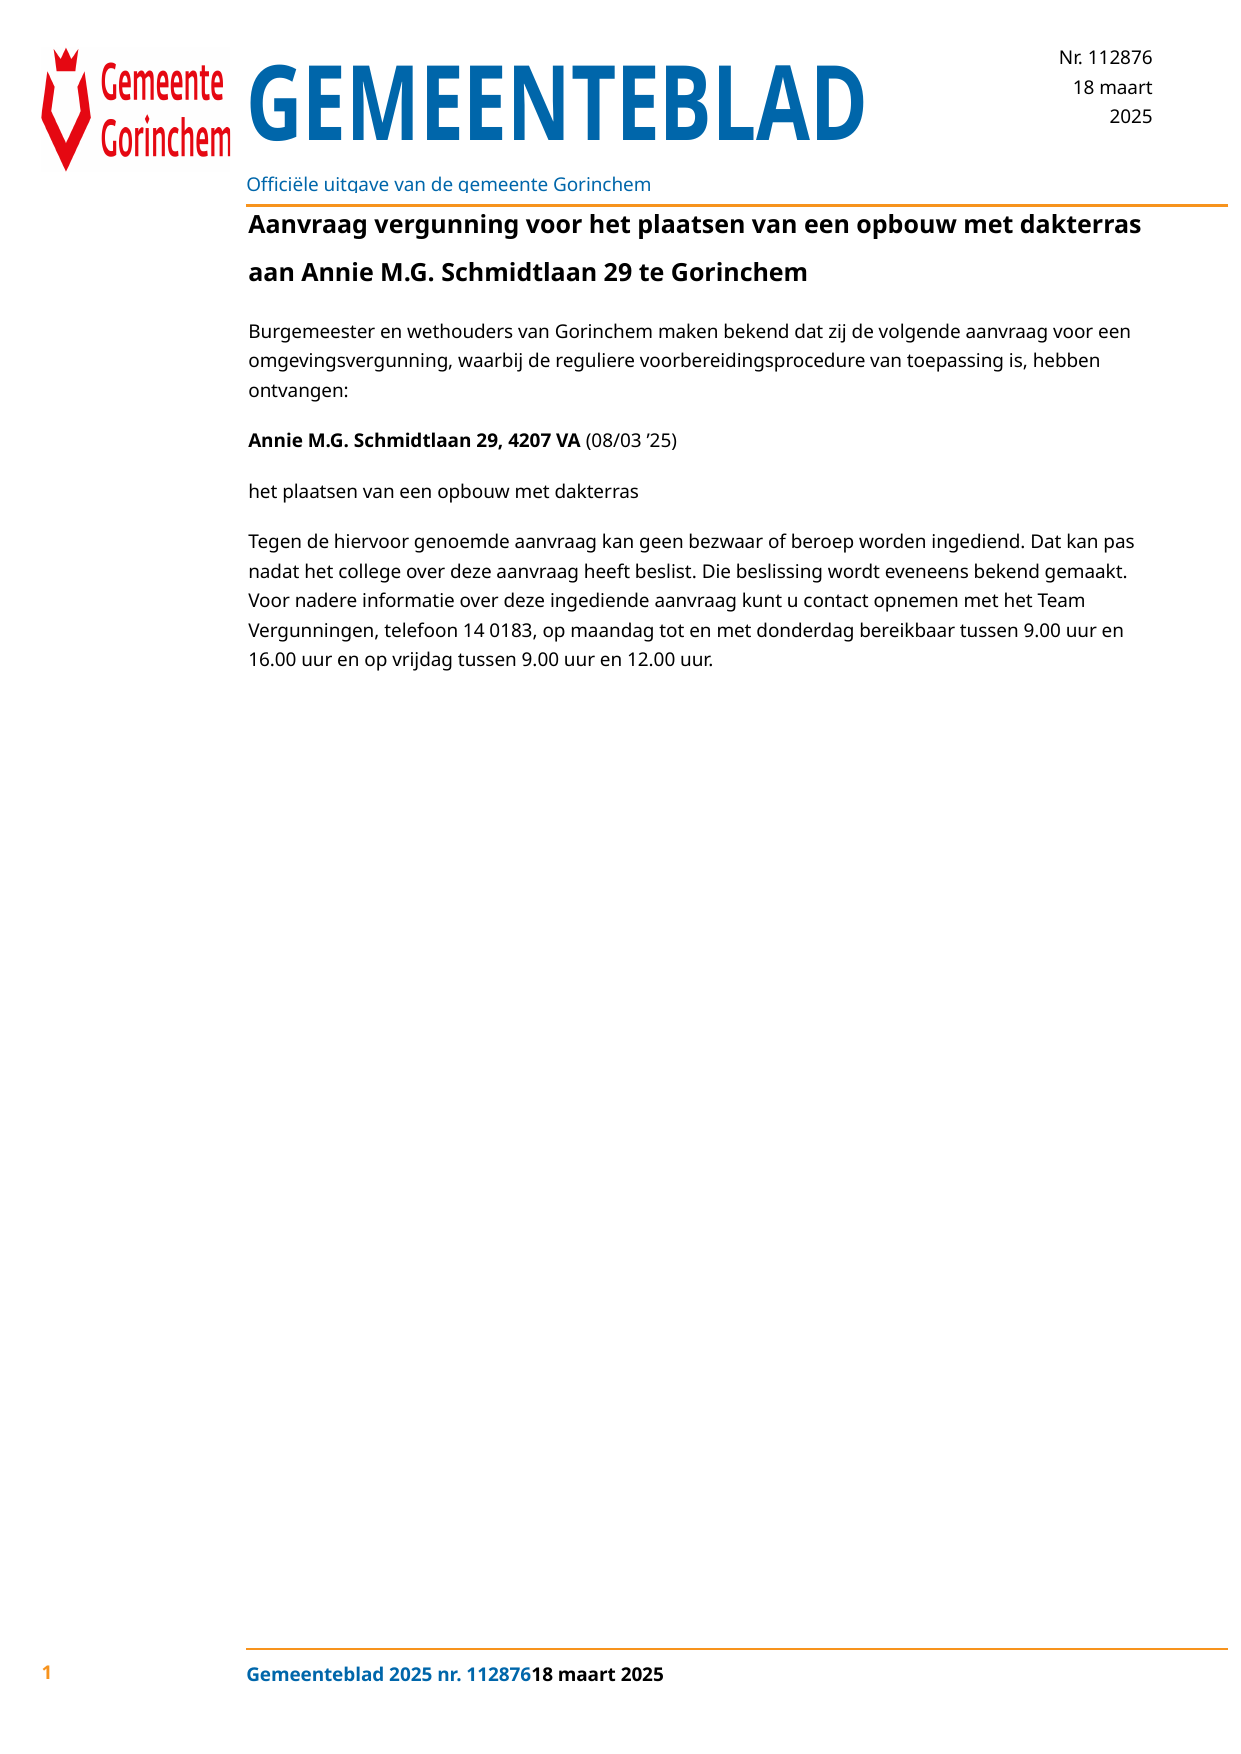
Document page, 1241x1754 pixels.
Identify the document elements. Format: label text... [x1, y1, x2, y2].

text Tegen de hiervoor genoemde aanvraag kan geen bezwaar of beroep worden ingediend. Dat kan pas nadat het college over deze aanvraag heeft beslist. Die beslissing wordt eveneens bekend gemaakt. Voor nadere informatie over deze ingediende aanvraag kunt u contact opnemen met het Team Vergunningen, telefoon 14 0183, op maandag tot en met donderdag bereikbaar tussen 9.00 uur en 16.00 uur en op vrijdag tussen 9.00 uur en 12.00 uur. [248, 528, 1152, 672]
text Burgemeester en wethouders van Gorinchem maken bekend dat zij de volgende aanvraag voor een omgevingsvergunning, waarbij de reguliere voorbereidingsprocedure van toepassing is, hebben ontvangen: [248, 318, 1152, 403]
text Aanvraag vergunning voor het plaatsen van een opbouw met dakterras aan Annie M.G. Schmidtlaan 29 te Gorinchem [248, 207, 1152, 288]
picture [41, 47, 231, 172]
text Annie M.G. Schmidtlaan 29, 4207 VA (08/03 ’25) [248, 427, 1152, 453]
text het plaatsen van een opbouw met dakterras [248, 478, 1152, 504]
